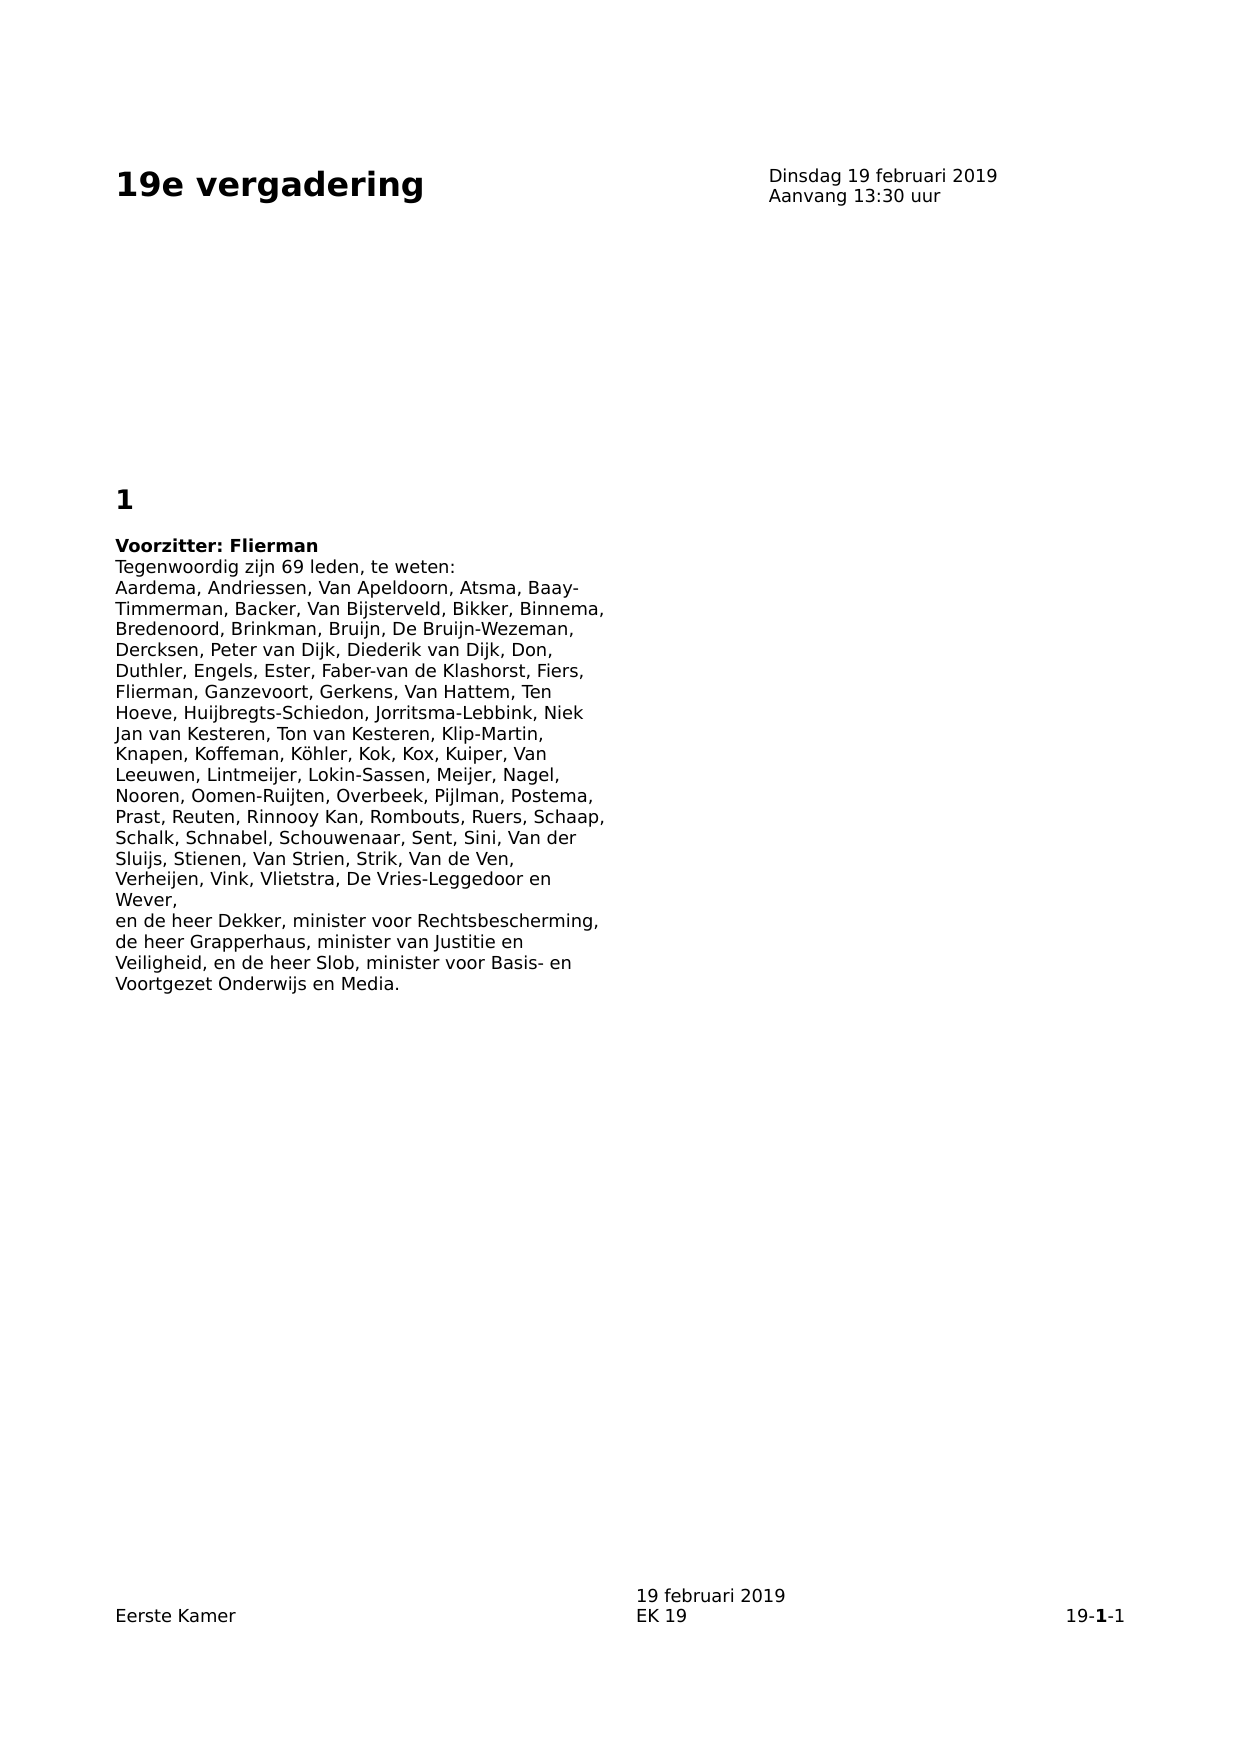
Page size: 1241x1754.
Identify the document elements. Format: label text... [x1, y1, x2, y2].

table_cell Aanvang 13:30 uur [769, 186, 1125, 207]
table_header 19e vergadering [115, 165, 768, 207]
text en de heer Dekker, minister voor Rechtsbescherming, de heer Grapperhaus, minister van Justitie en Veiligheid, en de heer Slob, minister voor Basis- en Voortgezet Onderwijs en Media. [115, 911, 605, 994]
table_header Dinsdag 19 februari 2019 [769, 165, 1125, 186]
text Aardema, Andriessen, Van Apeldoorn, Atsma, Baay-Timmerman, Backer, Van Bijsterveld, Bikker, Binnema, Bredenoord, Brinkman, Bruijn, De Bruijn-Wezeman, Dercksen, Peter van Dijk, Diederik van Dijk, Don, Duthler, Engels, Ester, Faber-van de Klashorst, Fiers, Flierman, Ganzevoort, Gerkens, Van Hattem, Ten Hoeve, Huijbregts-Schiedon, Jorritsma-Lebbink, Niek Jan van Kesteren, Ton van Kesteren, Klip-Martin, Knapen, Koffeman, Köhler, Kok, Kox, Kuiper, Van Leeuwen, Lintmeijer, Lokin-Sassen, Meijer, Nagel, Nooren, Oomen-Ruijten, Overbeek, Pijlman, Postema, Prast, Reuten, Rinnooy Kan, Rombouts, Ruers, Schaap, Schalk, Schnabel, Schouwenaar, Sent, Sini, Van der Sluijs, Stienen, Van Strien, Strik, Van de Ven, Verheijen, Vink, Vlietstra, De Vries-Leggedoor en Wever, [115, 577, 605, 911]
text Tegenwoordig zijn 69 leden, te weten: [115, 557, 605, 577]
text Voorzitter: Flierman [115, 536, 605, 557]
title 1 [115, 484, 605, 516]
